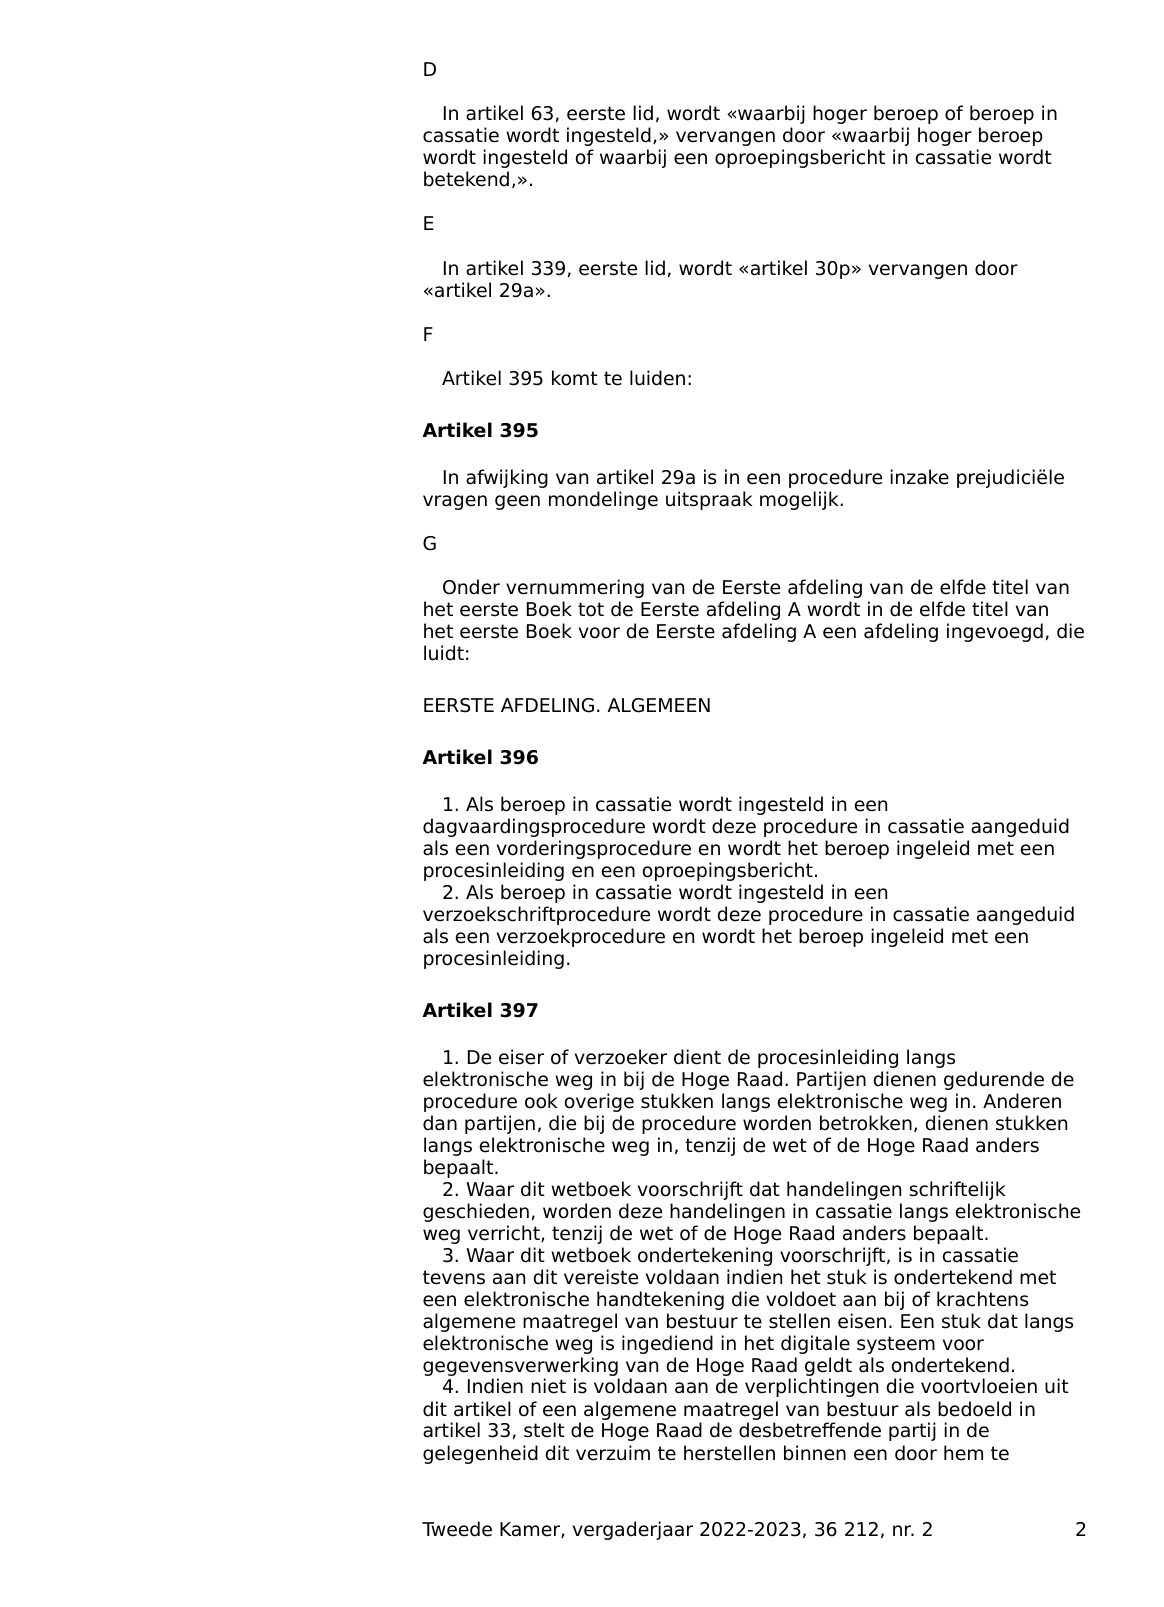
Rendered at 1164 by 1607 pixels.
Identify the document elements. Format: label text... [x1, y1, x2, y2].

text 4. Indien niet is voldaan aan de verplichtingen die voortvloeien uit dit artikel of een algemene maatregel van bestuur als bedoeld in artikel 33, stelt de Hoge Raad de desbetreffende partij in de gelegenheid dit verzuim te herstellen binnen een door hem te [422, 1376, 1087, 1464]
text 1. De eiser of verzoeker dient de procesinleiding langs elektronische weg in bij de Hoge Raad. Partijen dienen gedurende de procedure ook overige stukken langs elektronische weg in. Anderen dan partijen, die bij de procedure worden betrokken, dienen stukken langs elektronische weg in, tenzij de wet of de Hoge Raad anders bepaalt. [422, 1047, 1087, 1179]
subtitle Artikel 396 [422, 747, 1087, 769]
text In artikel 63, eerste lid, wordt «waarbij hoger beroep of beroep in cassatie wordt ingesteld,» vervangen door «waarbij hoger beroep wordt ingesteld of waarbij een oproepingsbericht in cassatie wordt betekend,». [422, 103, 1087, 191]
subtitle EERSTE AFDELING. ALGEMEEN [422, 695, 1087, 717]
text F [422, 324, 1087, 346]
subtitle Artikel 395 [422, 420, 1087, 442]
text Artikel 395 komt te luiden: [422, 368, 1087, 390]
text G [422, 533, 1087, 555]
text D [422, 59, 1087, 81]
text In afwijking van artikel 29a is in een procedure inzake prejudiciële vragen geen mondelinge uitspraak mogelijk. [422, 467, 1087, 511]
text 2. Waar dit wetboek voorschrijft dat handelingen schriftelijk geschieden, worden deze handelingen in cassatie langs elektronische weg verricht, tenzij de wet of de Hoge Raad anders bepaalt. [422, 1179, 1087, 1244]
text E [422, 213, 1087, 235]
text Onder vernummering van de Eerste afdeling van de elfde titel van het eerste Boek tot de Eerste afdeling A wordt in de elfde titel van het eerste Boek voor de Eerste afdeling A een afdeling ingevoegd, die luidt: [422, 577, 1087, 665]
text In artikel 339, eerste lid, wordt «artikel 30p» vervangen door «artikel 29a». [422, 257, 1087, 301]
text 2. Als beroep in cassatie wordt ingesteld in een verzoekschriftprocedure wordt deze procedure in cassatie aangeduid als een verzoekprocedure en wordt het beroep ingeleid met een procesinleiding. [422, 882, 1087, 970]
subtitle Artikel 397 [422, 1000, 1087, 1022]
text 1. Als beroep in cassatie wordt ingesteld in een dagvaardingsprocedure wordt deze procedure in cassatie aangeduid als een vorderingsprocedure en wordt het beroep ingeleid met een procesinleiding en een oproepingsbericht. [422, 794, 1087, 882]
text 3. Waar dit wetboek ondertekening voorschrijft, is in cassatie tevens aan dit vereiste voldaan indien het stuk is ondertekend met een elektronische handtekening die voldoet aan bij of krachtens algemene maatregel van bestuur te stellen eisen. Een stuk dat langs elektronische weg is ingediend in het digitale systeem voor gegevensverwerking van de Hoge Raad geldt als ondertekend. [422, 1244, 1087, 1376]
